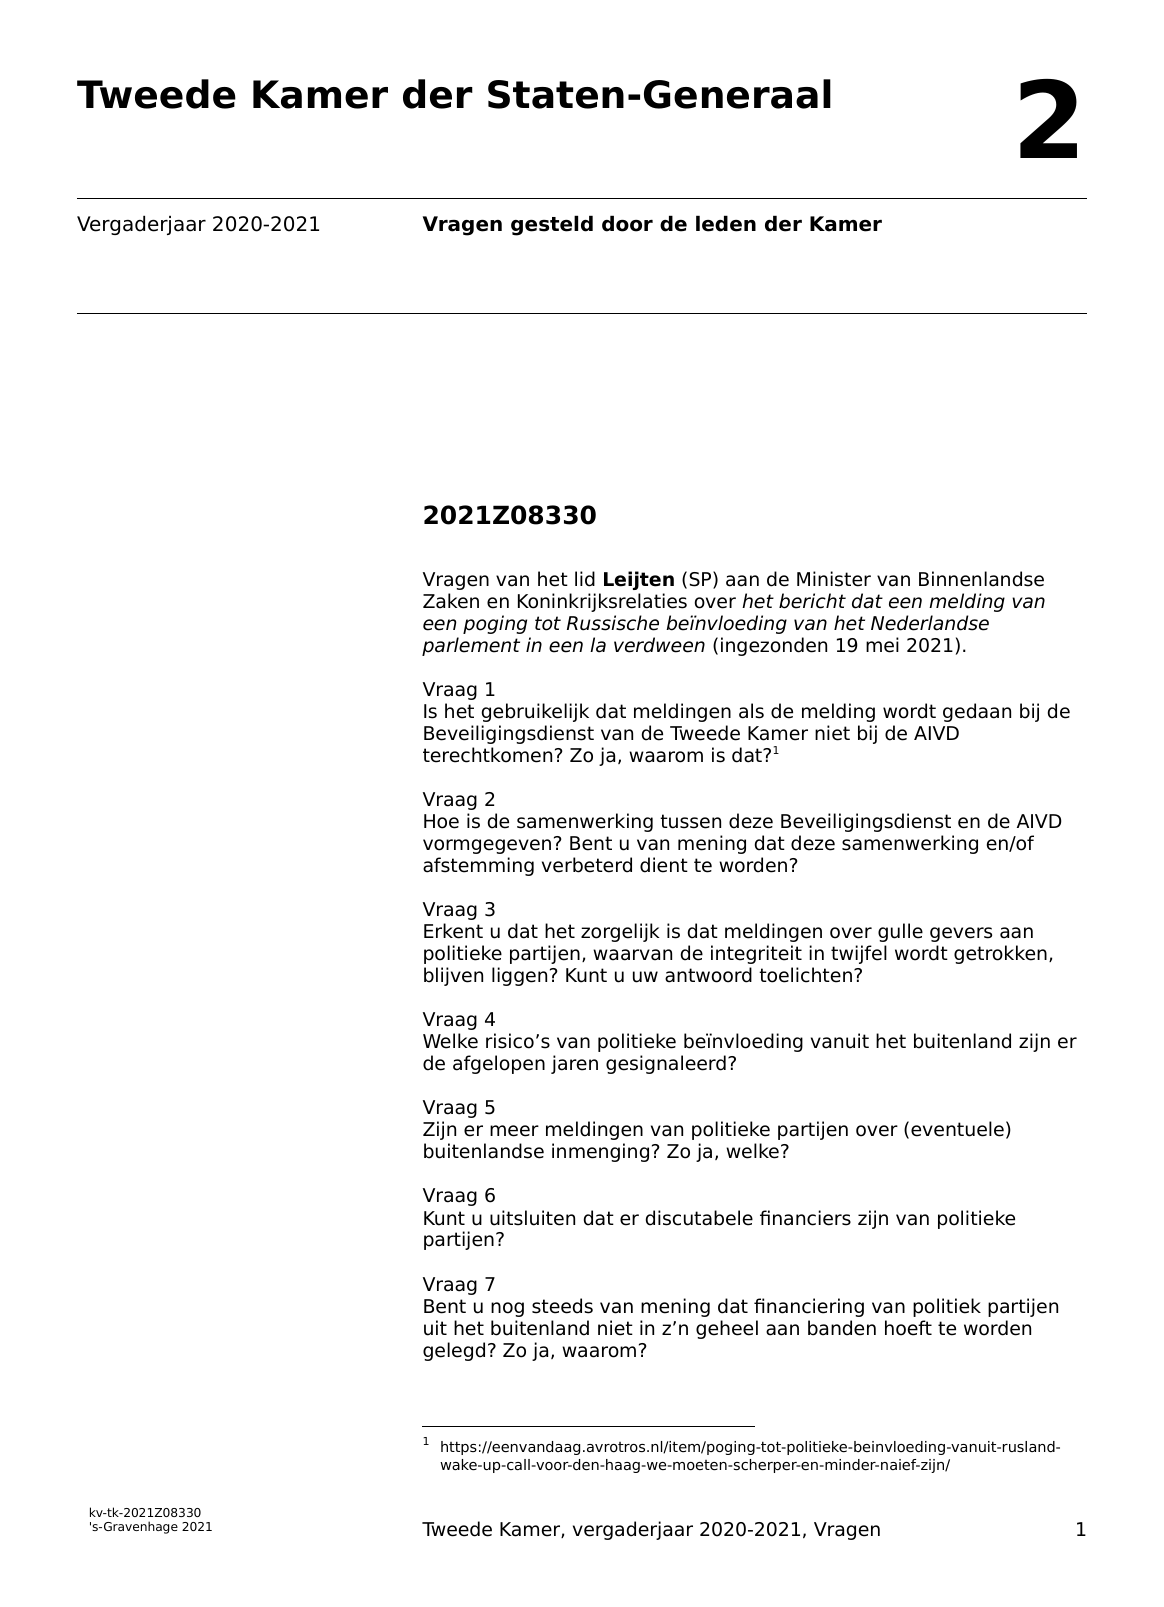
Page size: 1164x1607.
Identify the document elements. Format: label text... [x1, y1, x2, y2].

table_header Tweede Kamer der Staten-Generaal [77, 59, 886, 198]
table_cell Vragen gesteld door de leden der Kamer [422, 199, 1087, 313]
text Hoe is de samenwerking tussen deze Beveiligingsdienst en de AIVD vormgegeven? Bent u van mening dat deze samenwerking en/of afstemming verbeterd dient te worden? [422, 811, 1087, 877]
text 's-Gravenhage 2021 [88, 1520, 323, 1534]
text Vraag 7 [422, 1273, 1087, 1296]
text Vraag 3 [422, 899, 1087, 921]
table_header 2 [886, 59, 1087, 198]
text Vraag 1 [422, 679, 1087, 701]
text Erkent u dat het zorgelijk is dat meldingen over gulle gevers aan politieke partijen, waarvan de integriteit in twijfel wordt getrokken, blijven liggen? Kunt u uw antwoord toelichten? [422, 921, 1087, 987]
text Bent u nog steeds van mening dat financiering van politiek partijen uit het buitenland niet in z’n geheel aan banden hoeft te worden gelegd? Zo ja, waarom? [422, 1296, 1087, 1361]
table_cell Vergaderjaar 2020-2021 [77, 199, 422, 313]
text kv-tk-2021Z08330 [88, 1506, 323, 1520]
text https://eenvandaag.avrotros.nl/item/poging-tot-politieke-beinvloeding-vanuit-rusland-wake-up-call-voor-den-haag-we-moeten-scherper-en-minder-naief-zijn/ [422, 1435, 1087, 1474]
text Vraag 2 [422, 789, 1087, 811]
text Vraag 5 [422, 1097, 1087, 1119]
text Zijn er meer meldingen van politieke partijen over (eventuele) buitenlandse inmenging? Zo ja, welke? [422, 1119, 1087, 1163]
text 2021Z08330 [422, 501, 1087, 531]
text Vraag 4 [422, 1009, 1087, 1031]
text Welke risico’s van politieke beïnvloeding vanuit het buitenland zijn er de afgelopen jaren gesignaleerd? [422, 1031, 1087, 1075]
text Kunt u uitsluiten dat er discutabele financiers zijn van politieke partijen? [422, 1207, 1087, 1251]
text Vragen van het lid Leijten (SP) aan de Minister van Binnenlandse Zaken en Koninkrijksrelaties over het bericht dat een melding van een poging tot Russische beïnvloeding van het Nederlandse parlement in een la verdween (ingezonden 19 mei 2021). [422, 569, 1087, 657]
text Vraag 6 [422, 1185, 1087, 1207]
text Is het gebruikelijk dat meldingen als de melding wordt gedaan bij de Beveiligingsdienst van de Tweede Kamer niet bij de AIVD terechtkomen? Zo ja, waarom is dat? [422, 701, 1087, 767]
